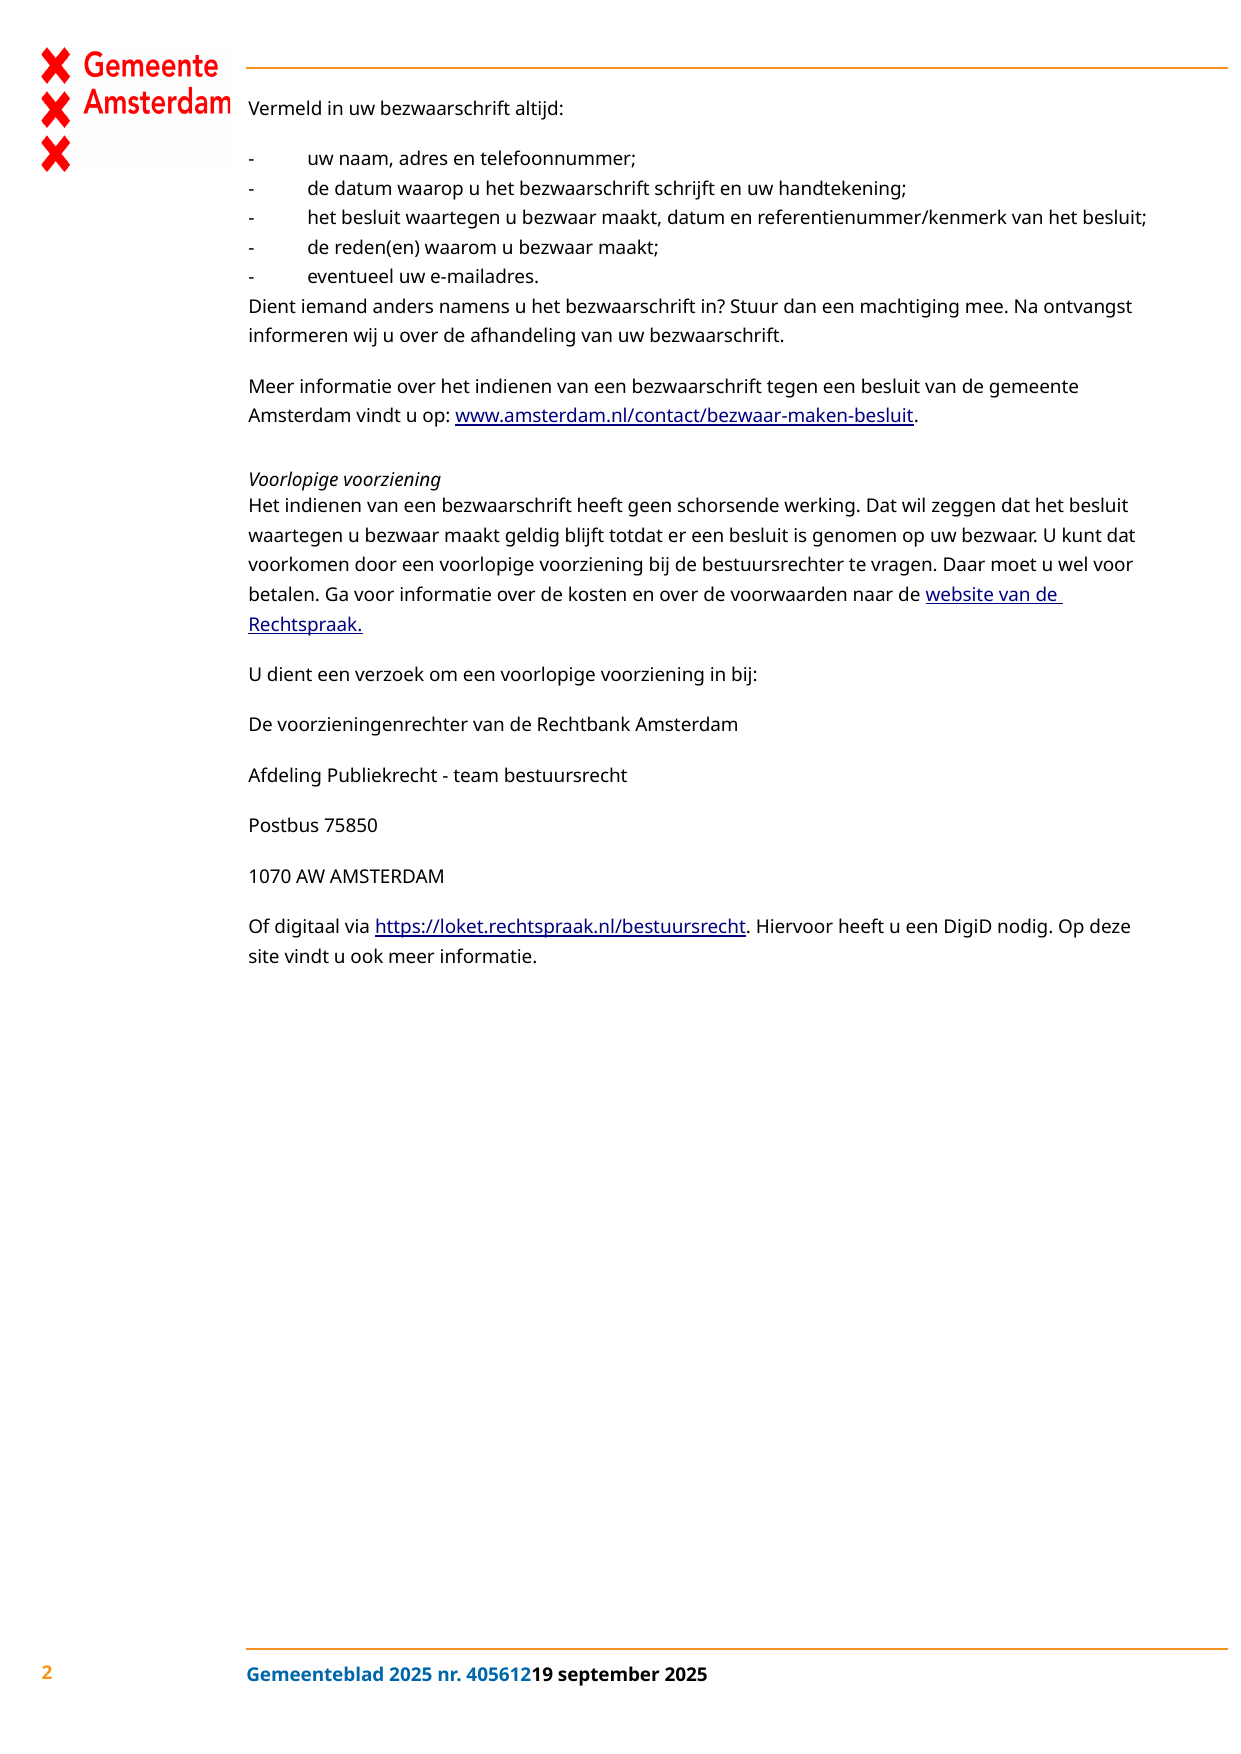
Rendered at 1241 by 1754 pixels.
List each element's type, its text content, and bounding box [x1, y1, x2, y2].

list eventueel uw e-mailadres. [248, 263, 1152, 289]
text Het indienen van een bezwaarschrift heeft geen schorsende werking. Dat wil zeggen dat het besluit waartegen u bezwaar maakt geldig blijft totdat er een besluit is genomen op uw bezwaar. U kunt dat voorkomen door een voorlopige voorziening bij de bestuursrechter te vragen. Daar moet u wel voor betalen. Ga voor informatie over de kosten en over de voorwaarden naar de website van de Rechtspraak. [248, 492, 1152, 636]
text Of digitaal via https://loket.rechtspraak.nl/bestuursrecht. Hiervoor heeft u een DigiD nodig. Op deze site vindt u ook meer informatie. [248, 913, 1152, 968]
text Afdeling Publiekrecht - team bestuursrecht [248, 762, 1152, 788]
list de datum waarop u het bezwaarschrift schrijft en uw handtekening; [248, 175, 1152, 201]
list het besluit waartegen u bezwaar maakt, datum en referentienummer/kenmerk van het besluit; [248, 204, 1152, 230]
list de reden(en) waarom u bezwaar maakt; [248, 234, 1152, 260]
text Postbus 75850 [248, 812, 1152, 838]
text Meer informatie over het indienen van een bezwaarschrift tegen een besluit van de gemeente Amsterdam vindt u op: www.amsterdam.nl/contact/bezwaar-maken-besluit. [248, 373, 1152, 428]
text De voorzieningenrechter van de Rechtbank Amsterdam [248, 712, 1152, 737]
picture [41, 47, 231, 172]
list uw naam, adres en telefoonnummer; [248, 145, 1152, 171]
text U dient een verzoek om een voorlopige voorziening in bij: [248, 661, 1152, 687]
text Dient iemand anders namens u het bezwaarschrift in? Stuur dan een machtiging mee. Na ontvangst informeren wij u over de afhandeling van uw bezwaarschrift. [248, 293, 1152, 348]
text 1070 AW AMSTERDAM [248, 863, 1152, 888]
text Voorlopige voorziening [248, 467, 1152, 492]
text Vermeld in uw bezwaarschrift altijd: [248, 95, 1152, 121]
